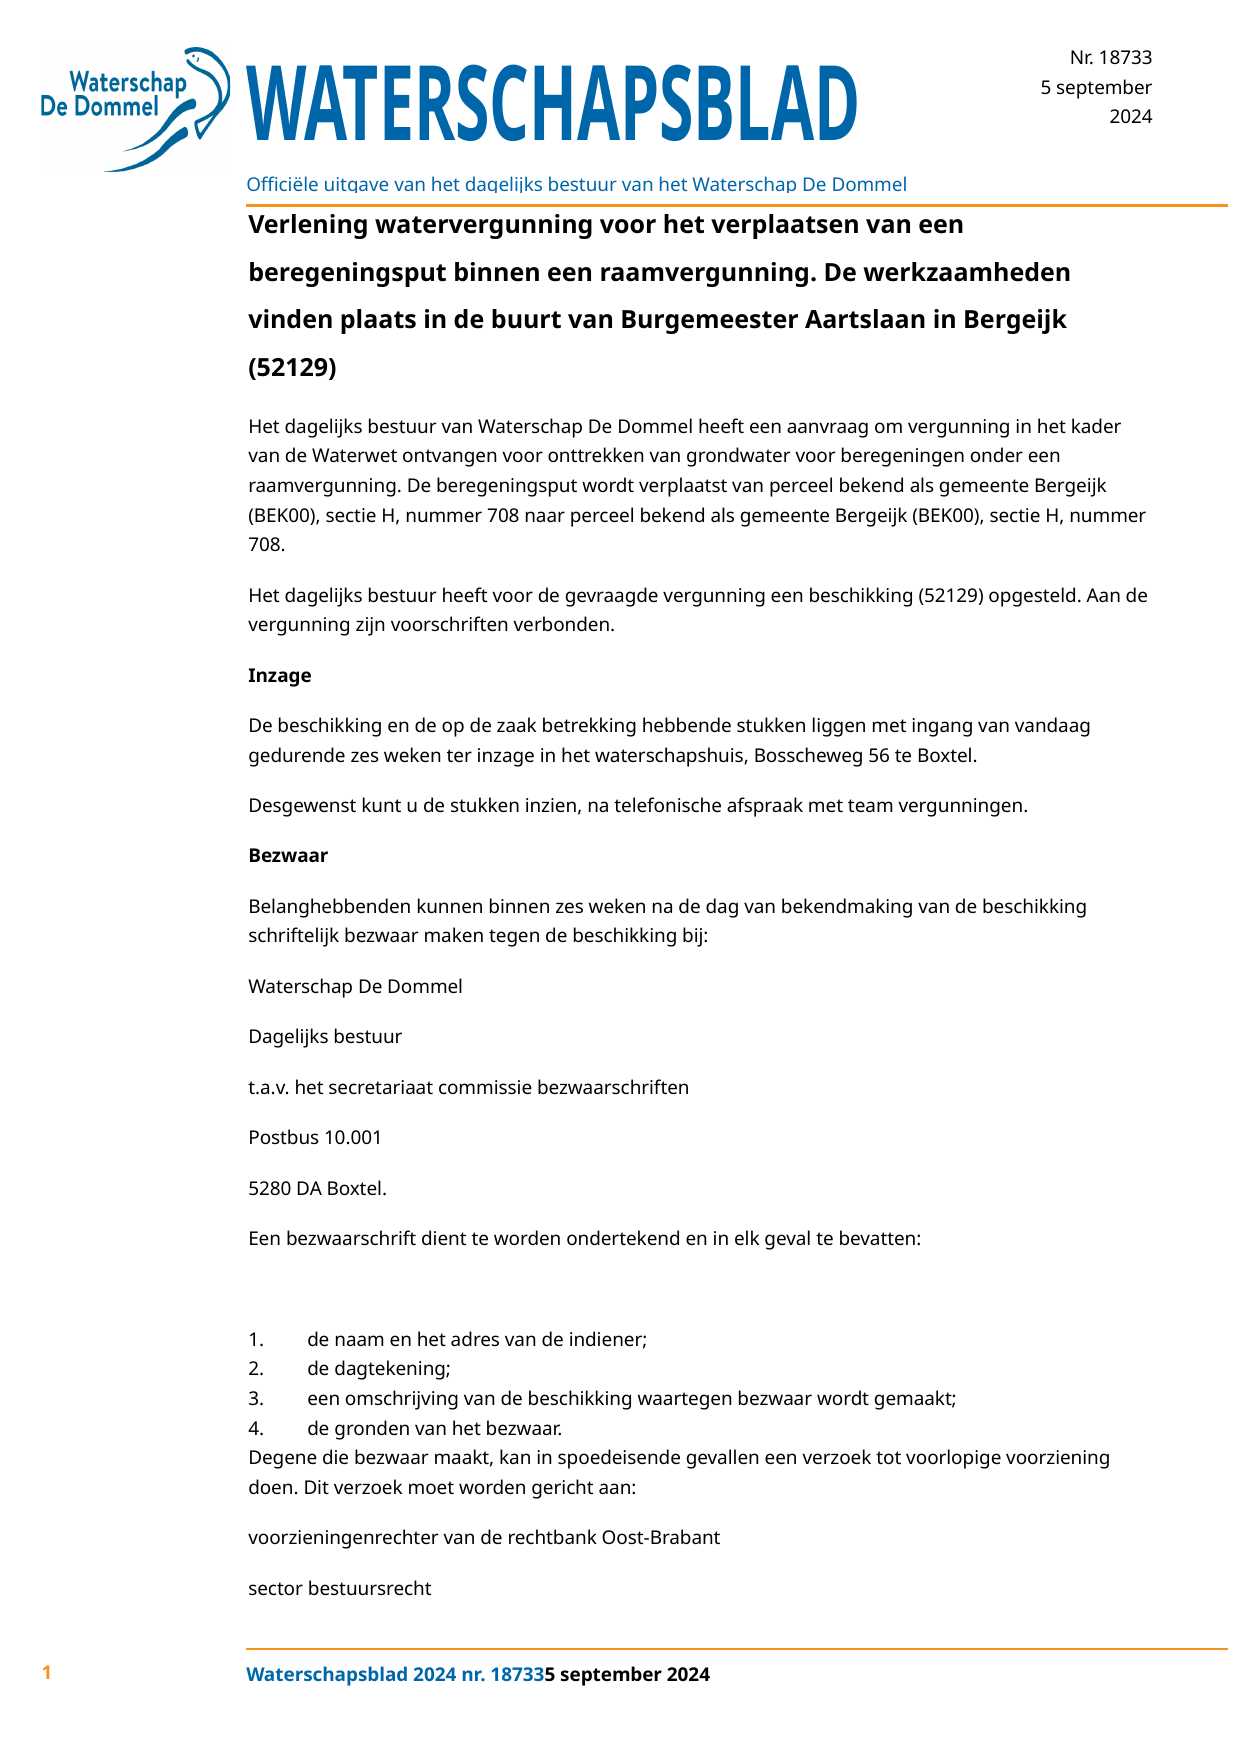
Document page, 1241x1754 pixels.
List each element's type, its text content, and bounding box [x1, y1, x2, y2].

picture [198, 118, 210, 131]
text 5280 DA Boxtel. [248, 1175, 1152, 1201]
text Desgewenst kunt u de stukken inzien, na telefonische afspraak met team vergunningen. [248, 792, 1152, 818]
text Bezwaar [248, 843, 1152, 868]
text Waterschap De Dommel [248, 973, 1152, 999]
picture [41, 47, 231, 172]
text Inzage [248, 662, 1152, 688]
text Dagelijks bestuur [248, 1023, 1152, 1049]
text Een bezwaarschrift dient te worden ondertekend en in elk geval te bevatten: [248, 1225, 1152, 1251]
text Belanghebbenden kunnen binnen zes weken na de dag van bekendmaking van de beschikking schriftelijk bezwaar maken tegen de beschikking bij: [248, 893, 1152, 948]
text voorzieningenrechter van de rechtbank Oost-Brabant [248, 1524, 1152, 1550]
text Degene die bezwaar maakt, kan in spoedeisende gevallen een verzoek tot voorlopige voorziening doen. Dit verzoek moet worden gericht aan: [248, 1444, 1152, 1500]
list de dagtekening; [248, 1356, 1152, 1381]
picture [45, 99, 51, 111]
text De beschikking en de op de zaak betrekking hebbende stukken liggen met ingang van vandaag gedurende zes weken ter inzage in het waterschapshuis, Bosscheweg 56 te Boxtel. [248, 712, 1152, 768]
text Het dagelijks bestuur van Waterschap De Dommel heeft een aanvraag om vergunning in het kader van de Waterwet ontvangen voor onttrekken van grondwater voor beregeningen onder een raamvergunning. De beregeningsput wordt verplaatst van perceel bekend als gemeente Bergeijk (BEK00), sectie H, nummer 708 naar perceel bekend als gemeente Bergeijk (BEK00), sectie H, nummer 708. [248, 413, 1152, 557]
text t.a.v. het secretariaat commissie bezwaarschriften [248, 1074, 1152, 1100]
text Postbus 10.001 [248, 1124, 1152, 1150]
list de gronden van het bezwaar. [248, 1415, 1152, 1441]
list de naam en het adres van de indiener; [248, 1326, 1152, 1352]
text Het dagelijks bestuur heeft voor de gevraagde vergunning een beschikking (52129) opgesteld. Aan de vergunning zijn voorschriften verbonden. [248, 582, 1152, 637]
text sector bestuursrecht [248, 1575, 1152, 1601]
list een omschrijving van de beschikking waartegen bezwaar wordt gemaakt; [248, 1385, 1152, 1411]
picture [204, 47, 231, 76]
text Verlening watervergunning voor het verplaatsen van een beregeningsput binnen een raamvergunning. De werkzaamheden vinden plaats in de buurt van Burgemeester Aartslaan in Bergeijk (52129) [248, 207, 1152, 384]
